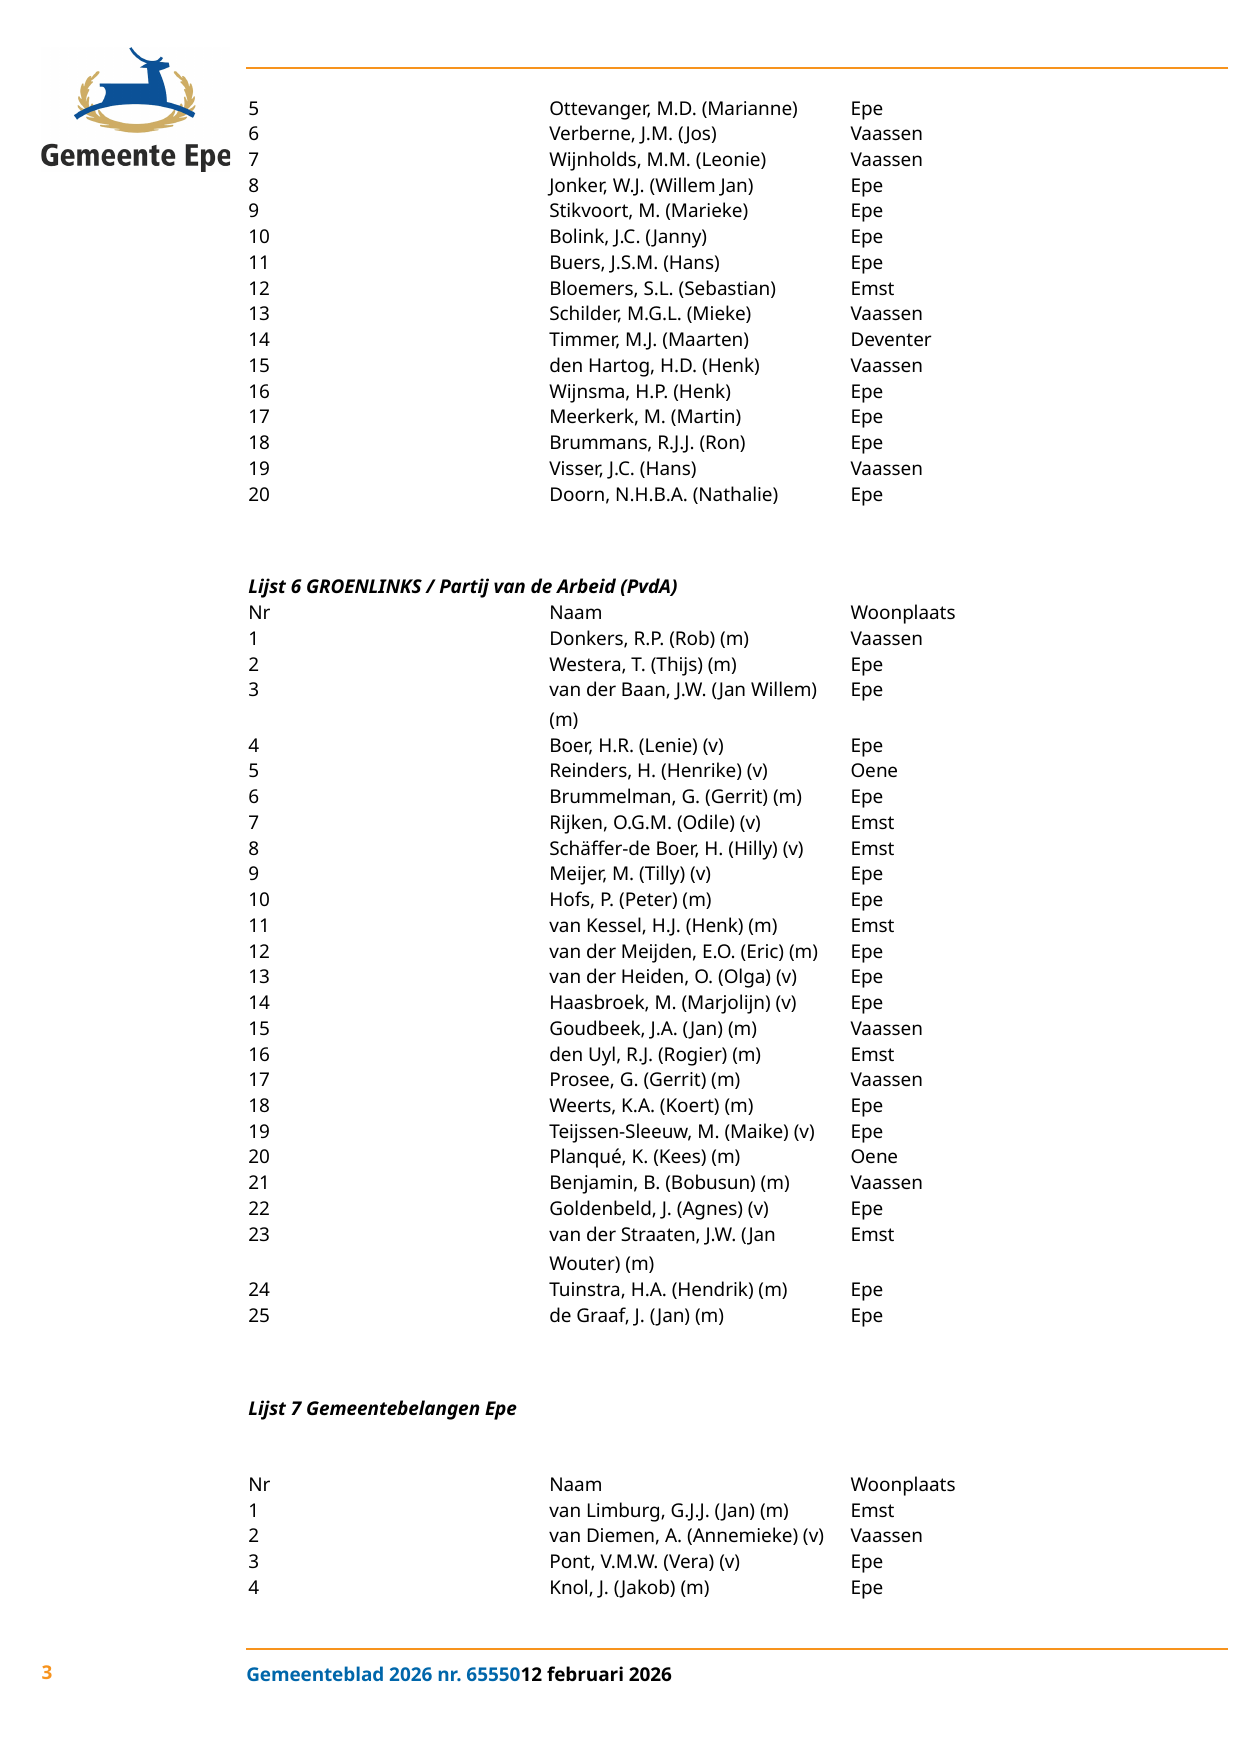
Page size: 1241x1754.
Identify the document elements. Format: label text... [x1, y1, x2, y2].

table_cell 18 [248, 1092, 549, 1118]
table_cell Donkers, R.P. (Rob) (m) [549, 625, 850, 651]
table_cell Emst [850, 912, 1152, 938]
table_cell Boer, H.R. (Lenie) (v) [549, 732, 850, 758]
table_cell 10 [248, 886, 549, 912]
table_cell Benjamin, B. (Bobusun) (m) [549, 1169, 850, 1195]
table_cell van Diemen, A. (Annemieke) (v) [549, 1523, 850, 1548]
table_cell Brummelman, G. (Gerrit) (m) [549, 784, 850, 809]
text Lijst 6 GROENLINKS / Partij van de Arbeid (PvdA) [248, 574, 1152, 599]
table_cell 6 [248, 784, 549, 809]
table_cell Weerts, K.A. (Koert) (m) [549, 1092, 850, 1118]
table_cell Prosee, G. (Gerrit) (m) [549, 1066, 850, 1092]
table_cell Epe [850, 224, 1152, 249]
table_cell 12 [248, 938, 549, 963]
table_cell Epe [850, 989, 1152, 1015]
text Lijst 7 Gemeentebelangen Epe [248, 1395, 1152, 1421]
table_cell 11 [248, 249, 549, 275]
table_cell Haasbroek, M. (Marjolijn) (v) [549, 989, 850, 1015]
table_cell Epe [850, 651, 1152, 677]
table_cell Vaassen [850, 146, 1152, 172]
table_cell Timmer, M.J. (Maarten) [549, 326, 850, 352]
table_cell Epe [850, 861, 1152, 886]
table_cell Epe [850, 677, 1152, 732]
table_cell 16 [248, 378, 549, 403]
table_cell Vaassen [850, 455, 1152, 481]
table_cell 5 [248, 758, 549, 783]
table_cell van der Baan, J.W. (Jan Willem) (m) [549, 677, 850, 732]
table_cell 2 [248, 1523, 549, 1548]
table_cell Epe [850, 886, 1152, 912]
table_cell van Limburg, G.J.J. (Jan) (m) [549, 1497, 850, 1522]
table_cell Schäffer-de Boer, H. (Hilly) (v) [549, 835, 850, 861]
table_cell van der Meijden, E.O. (Eric) (m) [549, 938, 850, 963]
table_cell Vaassen [850, 301, 1152, 326]
table_cell Westera, T. (Thijs) (m) [549, 651, 850, 677]
table_cell Vaassen [850, 1066, 1152, 1092]
table_header Nr [248, 600, 549, 625]
table_cell Goudbeek, J.A. (Jan) (m) [549, 1015, 850, 1041]
table_cell 25 [248, 1302, 549, 1328]
table_cell Wijnholds, M.M. (Leonie) [549, 146, 850, 172]
table_cell 9 [248, 861, 549, 886]
table_header Naam [549, 1471, 850, 1497]
table_cell Jonker, W.J. (Willem Jan) [549, 172, 850, 198]
table_cell Emst [850, 1221, 1152, 1276]
table_cell 19 [248, 455, 549, 481]
table_cell 4 [248, 1574, 549, 1600]
table_header Woonplaats [850, 600, 1152, 625]
table_cell Epe [850, 1092, 1152, 1118]
table_cell Epe [850, 1302, 1152, 1328]
table_cell 1 [248, 625, 549, 651]
table_cell Vaassen [850, 352, 1152, 378]
table_cell 7 [248, 809, 549, 835]
table_cell 8 [248, 172, 549, 198]
table_cell Epe [850, 404, 1152, 429]
table_cell 2 [248, 651, 549, 677]
table_cell Meijer, M. (Tilly) (v) [549, 861, 850, 886]
table_cell 20 [248, 1144, 549, 1169]
table_cell 19 [248, 1118, 549, 1144]
table_cell Epe [850, 1548, 1152, 1574]
table_cell van der Heiden, O. (Olga) (v) [549, 964, 850, 989]
table_cell Vaassen [850, 1523, 1152, 1548]
table_cell Buers, J.S.M. (Hans) [549, 249, 850, 275]
table_cell Epe [850, 1195, 1152, 1221]
table_cell 16 [248, 1041, 549, 1066]
table_cell Emst [850, 1497, 1152, 1522]
table_cell 5 [248, 95, 549, 121]
table_cell Epe [850, 198, 1152, 223]
table_cell Ottevanger, M.D. (Marianne) [549, 95, 850, 121]
table_cell 3 [248, 677, 549, 732]
table_cell 13 [248, 301, 549, 326]
table_cell de Graaf, J. (Jan) (m) [549, 1302, 850, 1328]
table_cell Knol, J. (Jakob) (m) [549, 1574, 850, 1600]
table_cell Vaassen [850, 1015, 1152, 1041]
table_cell Goldenbeld, J. (Agnes) (v) [549, 1195, 850, 1221]
table_cell 21 [248, 1169, 549, 1195]
table_cell 20 [248, 481, 549, 506]
table_cell 8 [248, 835, 549, 861]
table_cell 18 [248, 429, 549, 455]
table_header Naam [549, 600, 850, 625]
table_cell Pont, V.M.W. (Vera) (v) [549, 1548, 850, 1574]
table_cell Epe [850, 1276, 1152, 1302]
table_cell 1 [248, 1497, 549, 1522]
table_cell van der Straaten, J.W. (Jan Wouter) (m) [549, 1221, 850, 1276]
table_cell Brummans, R.J.J. (Ron) [549, 429, 850, 455]
table_header Nr [248, 1471, 549, 1497]
table_cell Oene [850, 758, 1152, 783]
table_cell Oene [850, 1144, 1152, 1169]
table_cell 9 [248, 198, 549, 223]
table_cell Emst [850, 809, 1152, 835]
table_header Woonplaats [850, 1471, 1152, 1497]
table_cell Epe [850, 784, 1152, 809]
picture [41, 47, 231, 172]
table_cell Meerkerk, M. (Martin) [549, 404, 850, 429]
table_cell Deventer [850, 326, 1152, 352]
table_cell Epe [850, 938, 1152, 963]
table_cell 14 [248, 989, 549, 1015]
table_cell Vaassen [850, 625, 1152, 651]
table_cell Planqué, K. (Kees) (m) [549, 1144, 850, 1169]
table_cell Doorn, N.H.B.A. (Nathalie) [549, 481, 850, 506]
table_cell Wijnsma, H.P. (Henk) [549, 378, 850, 403]
table_cell 7 [248, 146, 549, 172]
table_cell 11 [248, 912, 549, 938]
table_cell Epe [850, 732, 1152, 758]
table_cell Verberne, J.M. (Jos) [549, 121, 850, 146]
table_cell Rijken, O.G.M. (Odile) (v) [549, 809, 850, 835]
table_cell Emst [850, 275, 1152, 301]
table_cell 17 [248, 1066, 549, 1092]
table_cell den Uyl, R.J. (Rogier) (m) [549, 1041, 850, 1066]
table_cell Epe [850, 481, 1152, 506]
table_cell 24 [248, 1276, 549, 1302]
table_cell Hofs, P. (Peter) (m) [549, 886, 850, 912]
table_cell 23 [248, 1221, 549, 1276]
table_cell Epe [850, 429, 1152, 455]
table_cell Vaassen [850, 1169, 1152, 1195]
table_cell Visser, J.C. (Hans) [549, 455, 850, 481]
table_cell Vaassen [850, 121, 1152, 146]
table_cell Epe [850, 964, 1152, 989]
table_cell 6 [248, 121, 549, 146]
table_cell 4 [248, 732, 549, 758]
table_cell 15 [248, 352, 549, 378]
table_cell 17 [248, 404, 549, 429]
table_cell 14 [248, 326, 549, 352]
table_cell Emst [850, 1041, 1152, 1066]
table_cell 15 [248, 1015, 549, 1041]
table_cell Epe [850, 95, 1152, 121]
table_cell van Kessel, H.J. (Henk) (m) [549, 912, 850, 938]
table_cell Teijssen-Sleeuw, M. (Maike) (v) [549, 1118, 850, 1144]
table_cell Epe [850, 378, 1152, 403]
table_cell Emst [850, 835, 1152, 861]
table_cell den Hartog, H.D. (Henk) [549, 352, 850, 378]
table_cell Epe [850, 1118, 1152, 1144]
table_cell Bolink, J.C. (Janny) [549, 224, 850, 249]
table_cell Schilder, M.G.L. (Mieke) [549, 301, 850, 326]
table_cell 10 [248, 224, 549, 249]
table_cell 13 [248, 964, 549, 989]
table_cell Epe [850, 1574, 1152, 1600]
table_cell Tuinstra, H.A. (Hendrik) (m) [549, 1276, 850, 1302]
table_cell 12 [248, 275, 549, 301]
table_cell Epe [850, 249, 1152, 275]
table_cell Epe [850, 172, 1152, 198]
table_cell Bloemers, S.L. (Sebastian) [549, 275, 850, 301]
table_cell Reinders, H. (Henrike) (v) [549, 758, 850, 783]
table_cell 3 [248, 1548, 549, 1574]
table_cell 22 [248, 1195, 549, 1221]
table_cell Stikvoort, M. (Marieke) [549, 198, 850, 223]
